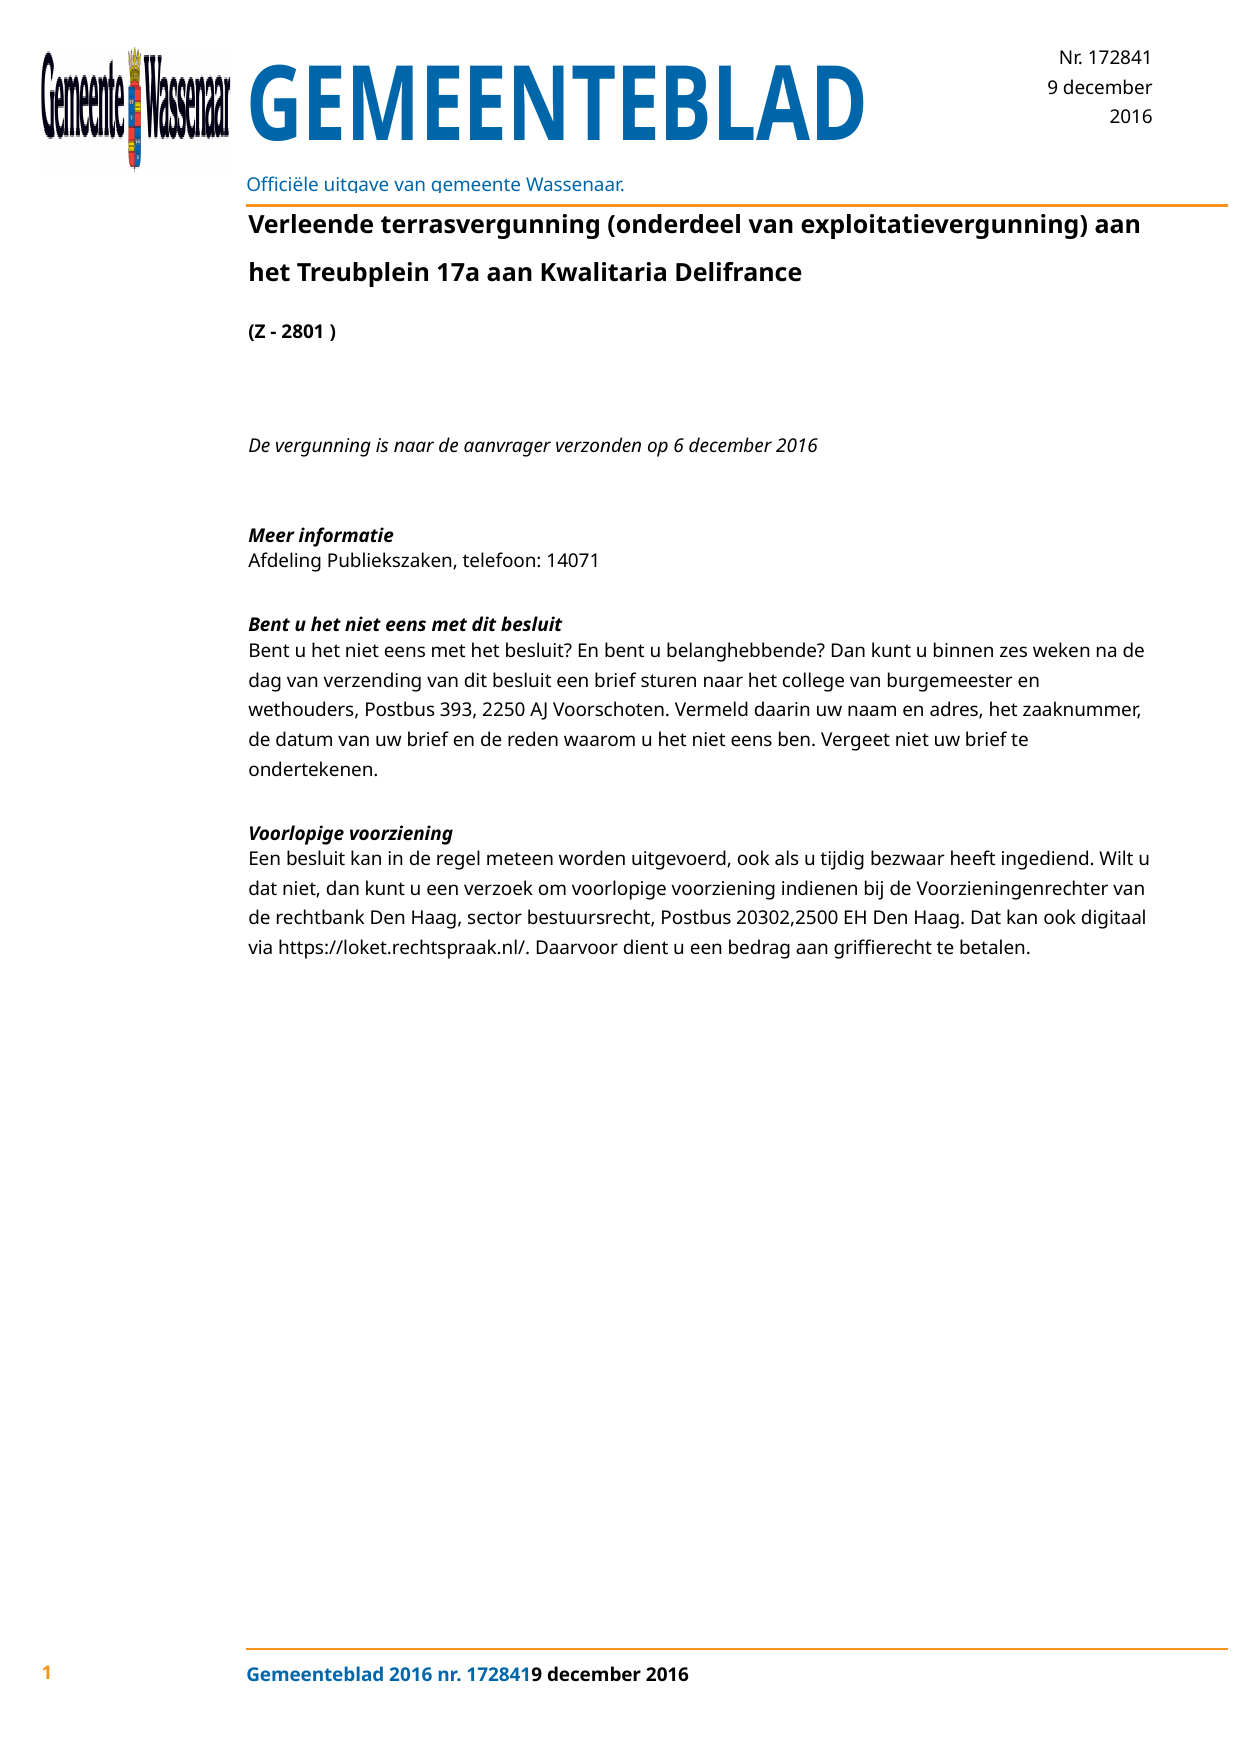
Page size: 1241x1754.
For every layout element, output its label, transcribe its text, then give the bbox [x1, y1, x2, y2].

text Afdeling Publiekszaken, telefoon: 14071 [248, 548, 1152, 573]
text Bent u het niet eens met het besluit? En bent u belanghebbende? Dan kunt u binnen zes weken na de dag van verzending van dit besluit een brief sturen naar het college van burgemeester en wethouders, Postbus 393, 2250 AJ Voorschoten. Vermeld daarin uw naam en adres, het zaaknummer, de datum van uw brief en de reden waarom u het niet eens ben. Vergeet niet uw brief te ondertekenen. [248, 637, 1152, 781]
text Voorlopige voorziening [248, 820, 1152, 845]
text De vergunning is naar de aanvrager verzonden op 6 december 2016 [248, 432, 1152, 458]
text (Z - 2801 ) [248, 318, 1152, 344]
text Meer informatie [248, 522, 1152, 548]
text Verleende terrasvergunning (onderdeel van exploitatievergunning) aan het Treubplein 17a aan Kwalitaria Delifrance [248, 207, 1152, 288]
text Een besluit kan in de regel meteen worden uitgevoerd, ook als u tijdig bezwaar heeft ingediend. Wilt u dat niet, dan kunt u een verzoek om voorlopige voorziening indienen bij de Voorzieningenrechter van de rechtbank Den Haag, sector bestuursrecht, Postbus 20302,2500 EH Den Haag. Dat kan ook digitaal via https://loket.rechtspraak.nl/. Daarvoor dient u een bedrag aan griffierecht te betalen. [248, 845, 1152, 960]
picture [41, 47, 231, 172]
text Bent u het niet eens met dit besluit [248, 612, 1152, 637]
